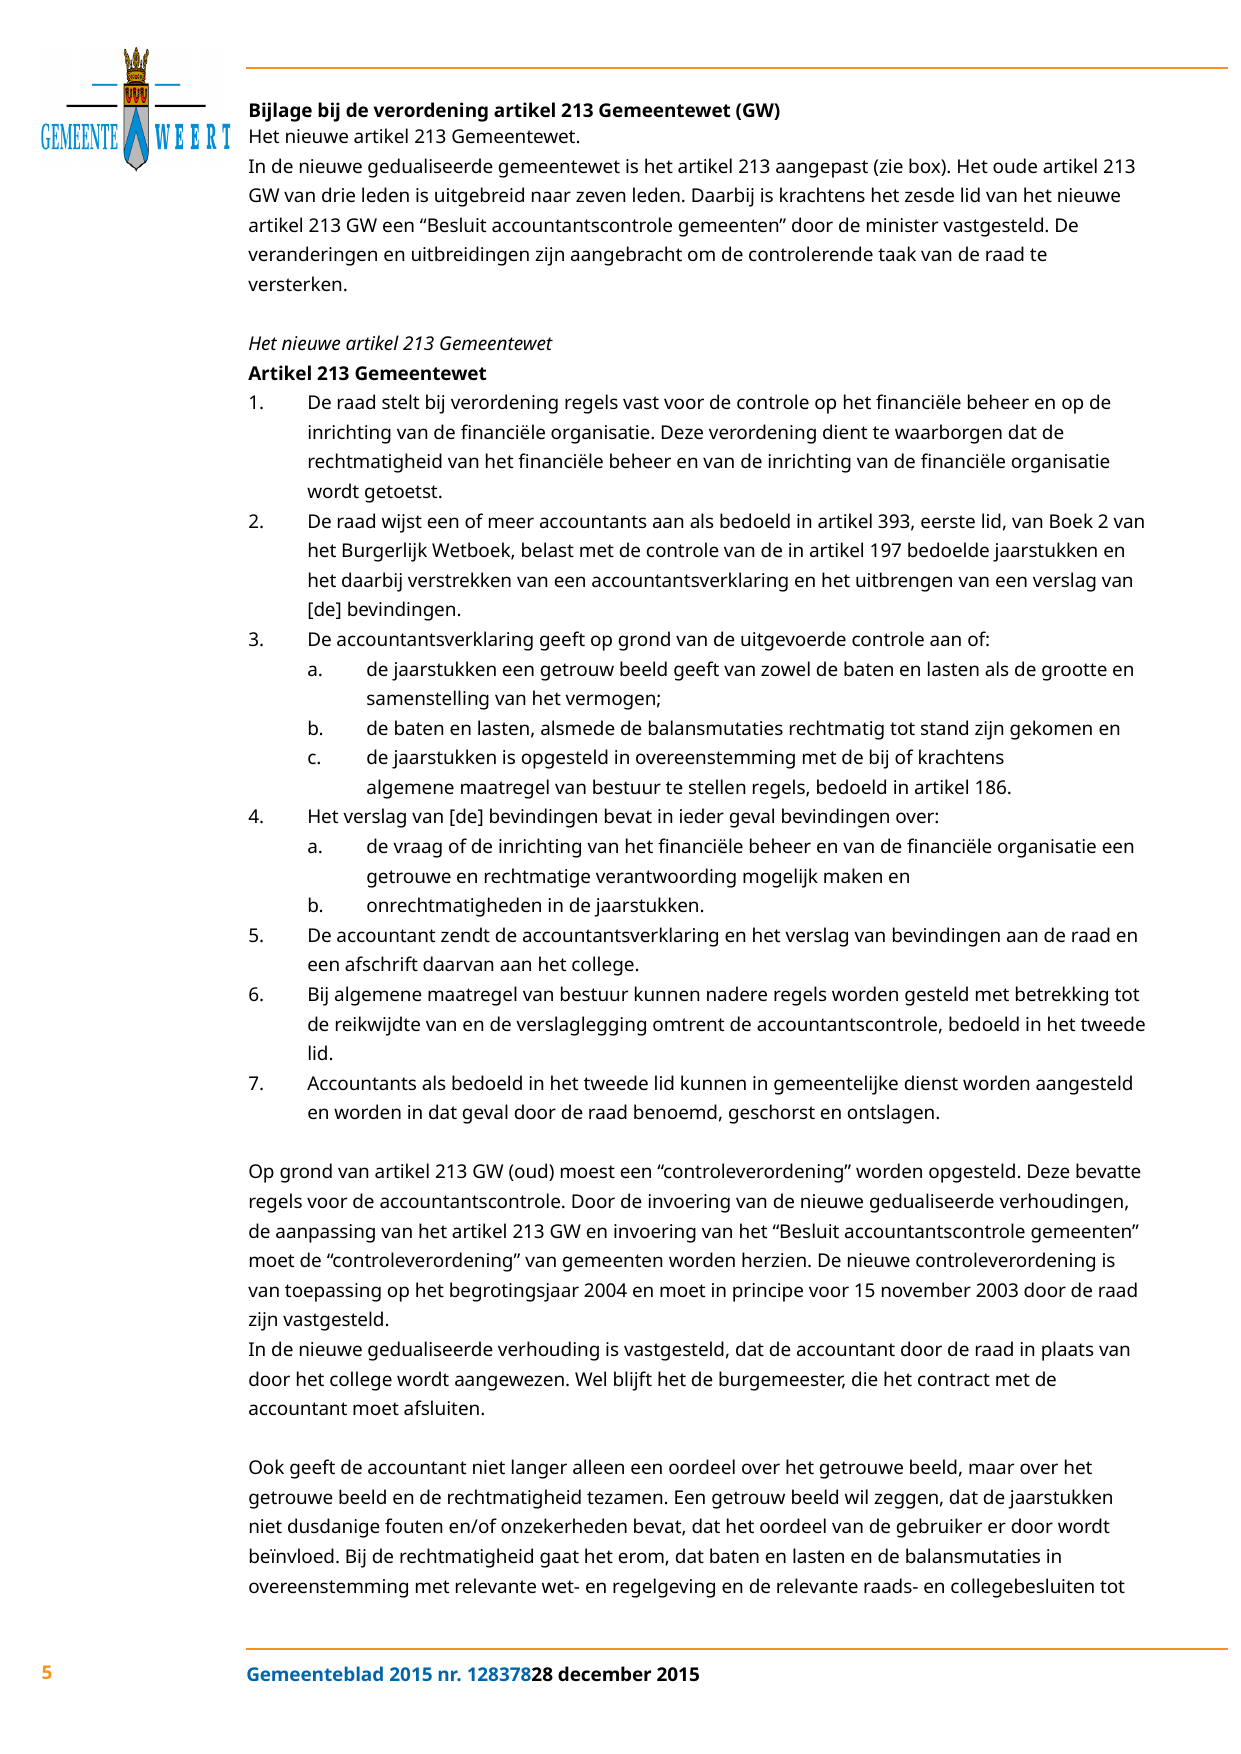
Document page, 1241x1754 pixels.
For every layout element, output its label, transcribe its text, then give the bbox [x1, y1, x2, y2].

list De accountantsverklaring geeft op grond van de uitgevoerde controle aan of: [248, 626, 1152, 652]
list onrechtmatigheden in de jaarstukken. [307, 892, 1152, 918]
text In de nieuwe gedualiseerde verhouding is vastgesteld, dat de accountant door de raad in plaats van door het college wordt aangewezen. Wel blijft het de burgemeester, die het contract met de accountant moet afsluiten. [248, 1336, 1152, 1421]
text Artikel 213 Gemeentewet [248, 360, 1152, 386]
text In de nieuwe gedualiseerde gemeentewet is het artikel 213 aangepast (zie box). Het oude artikel 213 GW van drie leden is uitgebreid naar zeven leden. Daarbij is krachtens het zesde lid van het nieuwe artikel 213 GW een “Besluit accountantscontrole gemeenten” door de minister vastgesteld. De veranderingen en uitbreidingen zijn aangebracht om de controlerende taak van de raad te versterken. [248, 153, 1152, 297]
list Bij algemene maatregel van bestuur kunnen nadere regels worden gesteld met betrekking tot de reikwijdte van en de verslaglegging omtrent de accountantscontrole, bedoeld in het tweede lid. [248, 981, 1152, 1066]
list de baten en lasten, alsmede de balansmutaties rechtmatig tot stand zijn gekomen en [307, 715, 1152, 741]
list de jaarstukken is opgesteld in overeenstemming met de bij of krachtens algemene maatregel van bestuur te stellen regels, bedoeld in artikel 186. [307, 744, 1152, 800]
list Het verslag van [de] bevindingen bevat in ieder geval bevindingen over: [248, 804, 1152, 829]
text Het nieuwe artikel 213 Gemeentewet. [248, 123, 1152, 149]
list De raad stelt bij verordening regels vast voor de controle op het financiële beheer en op de inrichting van de financiële organisatie. Deze verordening dient te waarborgen dat de rechtmatigheid van het financiële beheer en van de inrichting van de financiële organisatie wordt getoetst. [248, 389, 1152, 504]
text Ook geeft de accountant niet langer alleen een oordeel over het getrouwe beeld, maar over het getrouwe beeld en de rechtmatigheid tezamen. Een getrouw beeld wil zeggen, dat de jaarstukken niet dusdanige fouten en/of onzekerheden bevat, dat het oordeel van de gebruiker er door wordt beïnvloed. Bij de rechtmatigheid gaat het erom, dat baten en lasten en de balansmutaties in overeenstemming met relevante wet- en regelgeving en de relevante raads- en collegebesluiten tot [248, 1454, 1152, 1599]
text Het nieuwe artikel 213 Gemeentewet [248, 330, 1152, 356]
picture [41, 47, 231, 172]
list de jaarstukken een getrouw beeld geeft van zowel de baten en lasten als de grootte en samenstelling van het vermogen; [307, 656, 1152, 711]
list De accountant zendt de accountantsverklaring en het verslag van bevindingen aan de raad en een afschrift daarvan aan het college. [248, 922, 1152, 977]
list de vraag of de inrichting van het financiële beheer en van de financiële organisatie een getrouwe en rechtmatige verantwoording mogelijk maken en [307, 833, 1152, 889]
text Op grond van artikel 213 GW (oud) moest een “controleverordening” worden opgesteld. Deze bevatte regels voor de accountantscontrole. Door de invoering van de nieuwe gedualiseerde verhoudingen, de aanpassing van het artikel 213 GW en invoering van het “Besluit accountantscontrole gemeenten” moet de “controleverordening” van gemeenten worden herzien. De nieuwe controleverordening is van toepassing op het begrotingsjaar 2004 en moet in principe voor 15 november 2003 door de raad zijn vastgesteld. [248, 1159, 1152, 1332]
list De raad wijst een of meer accountants aan als bedoeld in artikel 393, eerste lid, van Boek 2 van het Burgerlijk Wetboek, belast met de controle van de in artikel 197 bedoelde jaarstukken en het daarbij verstrekken van een accountantsverklaring en het uitbrengen van een verslag van [de] bevindingen. [248, 508, 1152, 622]
text Bijlage bij de verordening artikel 213 Gemeentewet (GW) [248, 95, 1152, 123]
list Accountants als bedoeld in het tweede lid kunnen in gemeentelijke dienst worden aangesteld en worden in dat geval door de raad benoemd, geschorst en ontslagen. [248, 1070, 1152, 1125]
